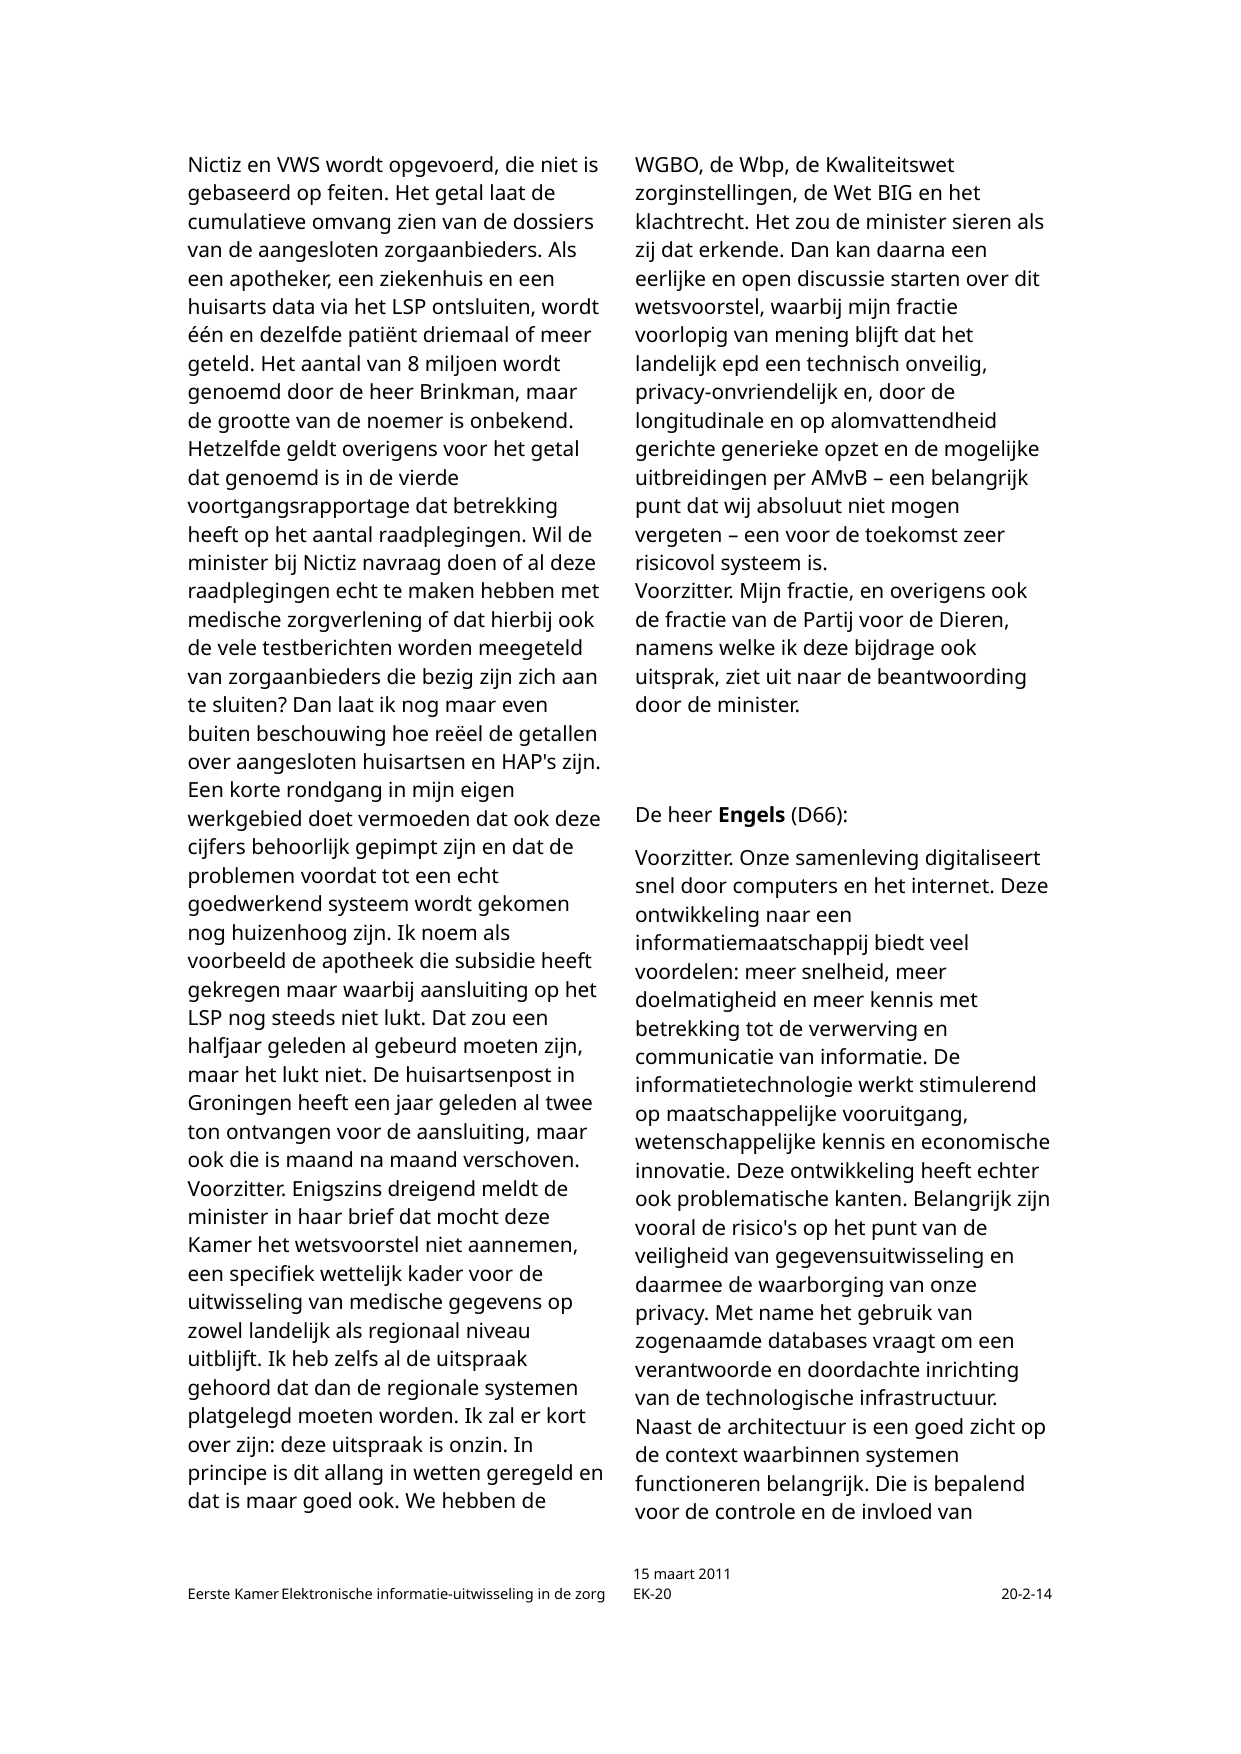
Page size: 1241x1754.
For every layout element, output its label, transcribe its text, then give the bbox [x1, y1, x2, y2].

text Voorzitter. Enigszins dreigend meldt de minister in haar brief dat mocht deze Kamer het wetsvoorstel niet aannemen, een specifiek wettelijk kader voor de uitwisseling van medische gegevens op zowel landelijk als regionaal niveau uitblijft. Ik heb zelfs al de uitspraak gehoord dat dan de regionale systemen platgelegd moeten worden. Ik zal er kort over zijn: deze uitspraak is onzin. In principe is dit allang in wetten geregeld en dat is maar goed ook. We hebben de [187, 1174, 605, 1515]
text Voorzitter. Onze samenleving digitaliseert snel door computers en het internet. Deze ontwikkeling naar een informatiemaatschappij biedt veel voordelen: meer snelheid, meer doelmatigheid en meer kennis met betrekking tot de verwerving en communicatie van informatie. De informatietechnologie werkt stimulerend op maatschappelijke vooruitgang, wetenschappelijke kennis en economische innovatie. Deze ontwikkeling heeft echter ook problematische kanten. Belangrijk zijn vooral de risico's op het punt van de veiligheid van gegevensuitwisseling en daarmee de waarborging van onze privacy. Met name het gebruik van zogenaamde databases vraagt om een verantwoorde en doordachte inrichting van de technologische infrastructuur. Naast de architectuur is een goed zicht op de context waarbinnen systemen functioneren belangrijk. Die is bepalend voor de controle en de invloed van [635, 843, 1053, 1526]
text WGBO, de Wbp, de Kwaliteitswet zorginstellingen, de Wet BIG en het klachtrecht. Het zou de minister sieren als zij dat erkende. Dan kan daarna een eerlijke en open discussie starten over dit wetsvoorstel, waarbij mijn fractie voorlopig van mening blijft dat het landelijk epd een technisch onveilig, privacy-onvriendelijk en, door de longitudinale en op alomvattendheid gerichte generieke opzet en de mogelijke uitbreidingen per AMvB – een belangrijk punt dat wij absoluut niet mogen vergeten – een voor de toekomst zeer risicovol systeem is. [635, 150, 1053, 577]
text De heer Engels (D66): [635, 800, 1053, 828]
text Voorzitter. Mijn fractie, en overigens ook de fractie van de Partij voor de Dieren, namens welke ik deze bijdrage ook uitsprak, ziet uit naar de beantwoording door de minister. [635, 577, 1053, 719]
text  [635, 749, 1053, 777]
text Nictiz en VWS wordt opgevoerd, die niet is gebaseerd op feiten. Het getal laat de cumulatieve omvang zien van de dossiers van de aangesloten zorgaanbieders. Als een apotheker, een ziekenhuis en een huisarts data via het LSP ontsluiten, wordt één en dezelfde patiënt driemaal of meer geteld. Het aantal van 8 miljoen wordt genoemd door de heer Brinkman, maar de grootte van de noemer is onbekend. Hetzelfde geldt overigens voor het getal dat genoemd is in de vierde voortgangsrapportage dat betrekking heeft op het aantal raadplegingen. Wil de minister bij Nictiz navraag doen of al deze raadplegingen echt te maken hebben met medische zorgverlening of dat hierbij ook de vele testberichten worden meegeteld van zorgaanbieders die bezig zijn zich aan te sluiten? Dan laat ik nog maar even buiten beschouwing hoe reëel de getallen over aangesloten huisartsen en HAP's zijn. Een korte rondgang in mijn eigen werkgebied doet vermoeden dat ook deze cijfers behoorlijk gepimpt zijn en dat de problemen voordat tot een echt goedwerkend systeem wordt gekomen nog huizenhoog zijn. Ik noem als voorbeeld de apotheek die subsidie heeft gekregen maar waarbij aansluiting op het LSP nog steeds niet lukt. Dat zou een halfjaar geleden al gebeurd moeten zijn, maar het lukt niet. De huisartsenpost in Groningen heeft een jaar geleden al twee ton ontvangen voor de aansluiting, maar ook die is maand na maand verschoven. [187, 150, 605, 1174]
